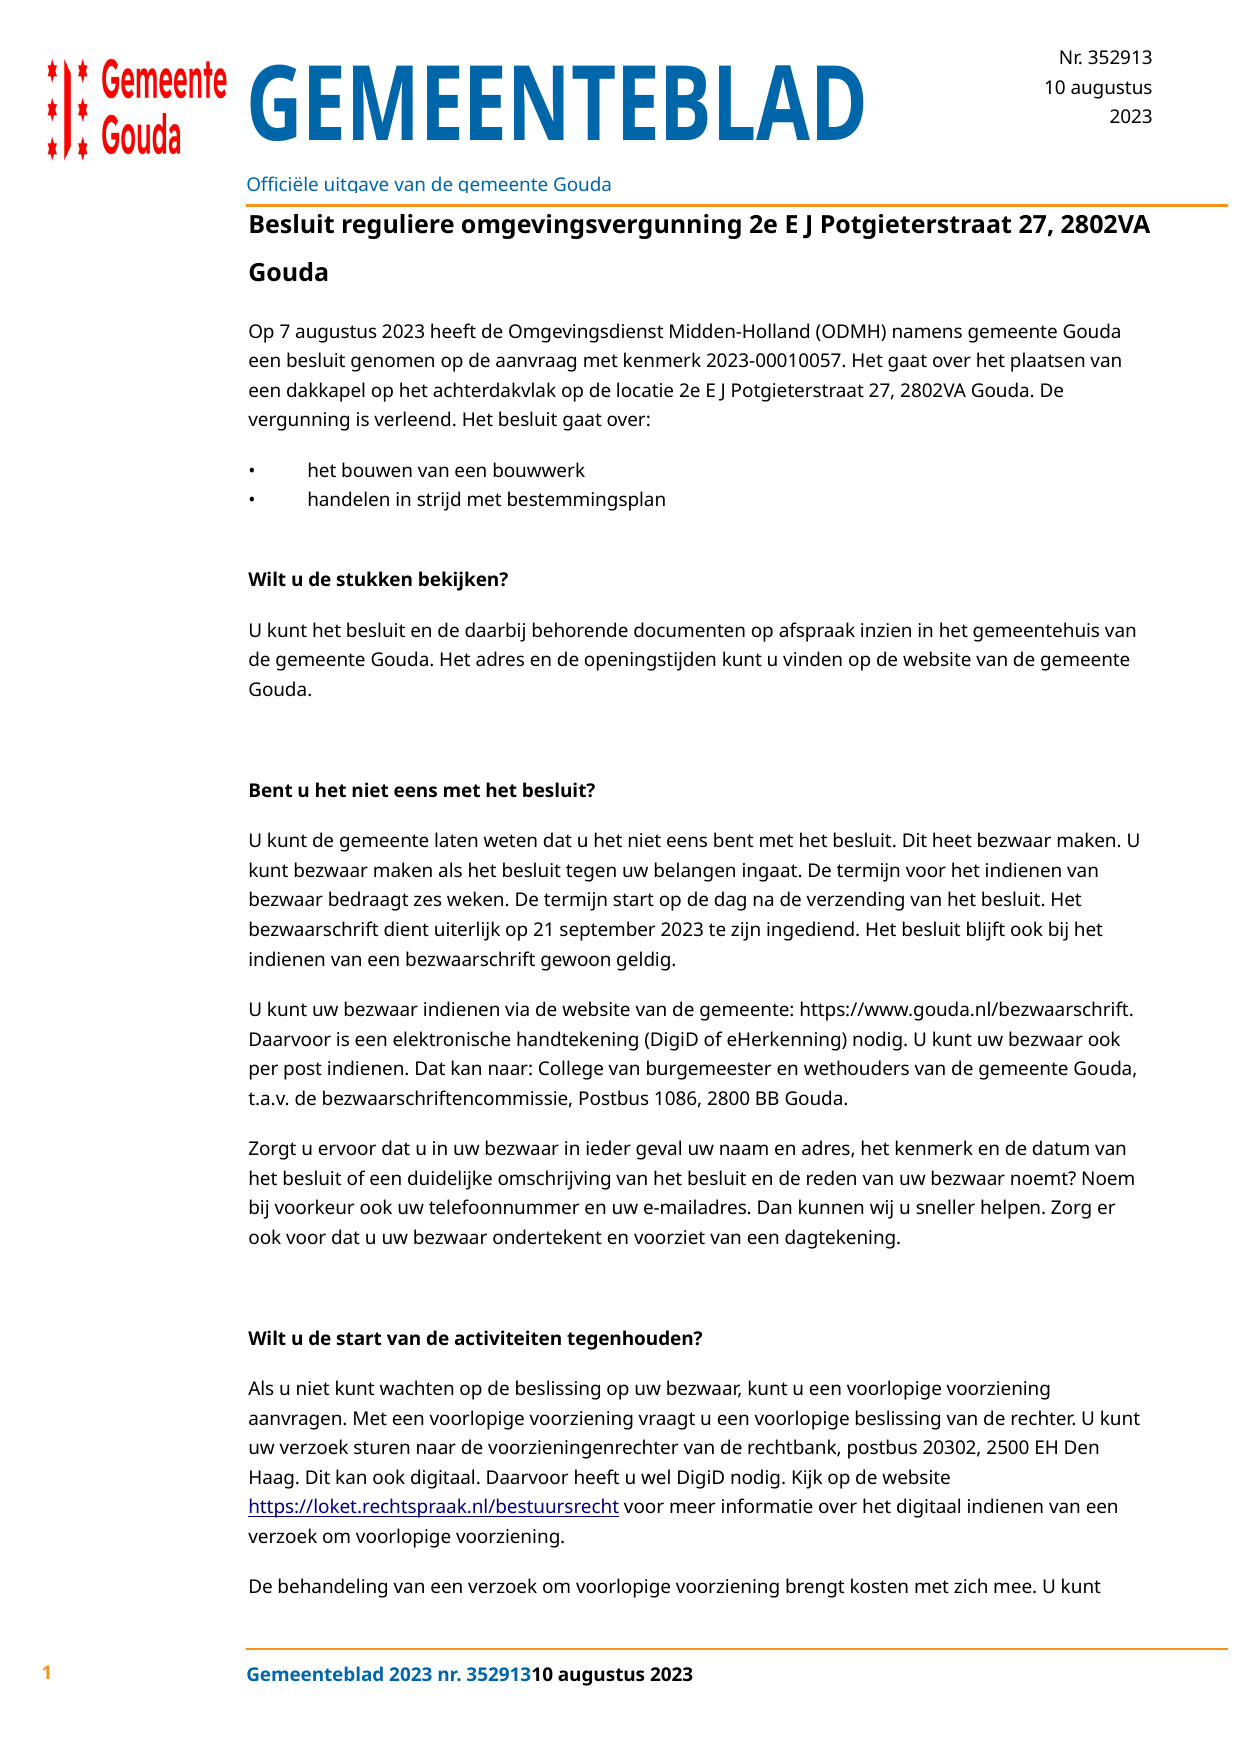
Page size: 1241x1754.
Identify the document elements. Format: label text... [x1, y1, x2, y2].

picture [41, 47, 231, 172]
text Wilt u de start van de activiteiten tegenhouden? [248, 1325, 1152, 1351]
text Als u niet kunt wachten op de beslissing op uw bezwaar, kunt u een voorlopige voorziening aanvragen. Met een voorlopige voorziening vraagt u een voorlopige beslissing van de rechter. U kunt uw verzoek sturen naar de voorzieningenrechter van de rechtbank, postbus 20302, 2500 EH Den Haag. Dit kan ook digitaal. Daarvoor heeft u wel DigiD nodig. Kijk op de website https://loket.rechtspraak.nl/bestuursrecht voor meer informatie over het digitaal indienen van een verzoek om voorlopige voorziening. [248, 1375, 1152, 1549]
text De behandeling van een verzoek om voorlopige voorziening brengt kosten met zich mee. U kunt [248, 1574, 1152, 1599]
text U kunt het besluit en de daarbij behorende documenten op afspraak inzien in het gemeentehuis van de gemeente Gouda. Het adres en de openingstijden kunt u vinden op de website van de gemeente Gouda. [248, 617, 1152, 702]
text U kunt de gemeente laten weten dat u het niet eens bent met het besluit. Dit heet bezwaar maken. U kunt bezwaar maken als het besluit tegen uw belangen ingaat. De termijn voor het indienen van bezwaar bedraagt zes weken. De termijn start op de dag na de verzending van het besluit. Het bezwaarschrift dient uiterlijk op 21 september 2023 te zijn ingediend. Het besluit blijft ook bij het indienen van een bezwaarschrift gewoon geldig. [248, 827, 1152, 972]
text Wilt u de stukken bekijken? [248, 567, 1152, 592]
text Besluit reguliere omgevingsvergunning 2e E J Potgieterstraat 27, 2802VA Gouda [248, 207, 1152, 288]
list het bouwen van een bouwwerk [248, 457, 1152, 483]
text Op 7 augustus 2023 heeft de Omgevingsdienst Midden-Holland (ODMH) namens gemeente Gouda een besluit genomen op de aanvraag met kenmerk 2023-00010057. Het gaat over het plaatsen van een dakkapel op het achterdakvlak op de locatie 2e E J Potgieterstraat 27, 2802VA Gouda. De vergunning is verleend. Het besluit gaat over: [248, 318, 1152, 432]
text Zorgt u ervoor dat u in uw bezwaar in ieder geval uw naam en adres, het kenmerk en de datum van het besluit of een duidelijke omschrijving van het besluit en de reden van uw bezwaar noemt? Noem bij voorkeur ook uw telefoonnummer en uw e-mailadres. Dan kunnen wij u sneller helpen. Zorg er ook voor dat u uw bezwaar ondertekent en voorziet van een dagtekening. [248, 1135, 1152, 1250]
text U kunt uw bezwaar indienen via de website van de gemeente: https://www.gouda.nl/bezwaarschrift. Daarvoor is een elektronische handtekening (DigiD of eHerkenning) nodig. U kunt uw bezwaar ook per post indienen. Dat kan naar: College van burgemeester en wethouders van de gemeente Gouda, t.a.v. de bezwaarschriftencommissie, Postbus 1086, 2800 BB Gouda. [248, 996, 1152, 1111]
list handelen in strijd met bestemmingsplan [248, 487, 1152, 512]
text Bent u het niet eens met het besluit? [248, 777, 1152, 803]
